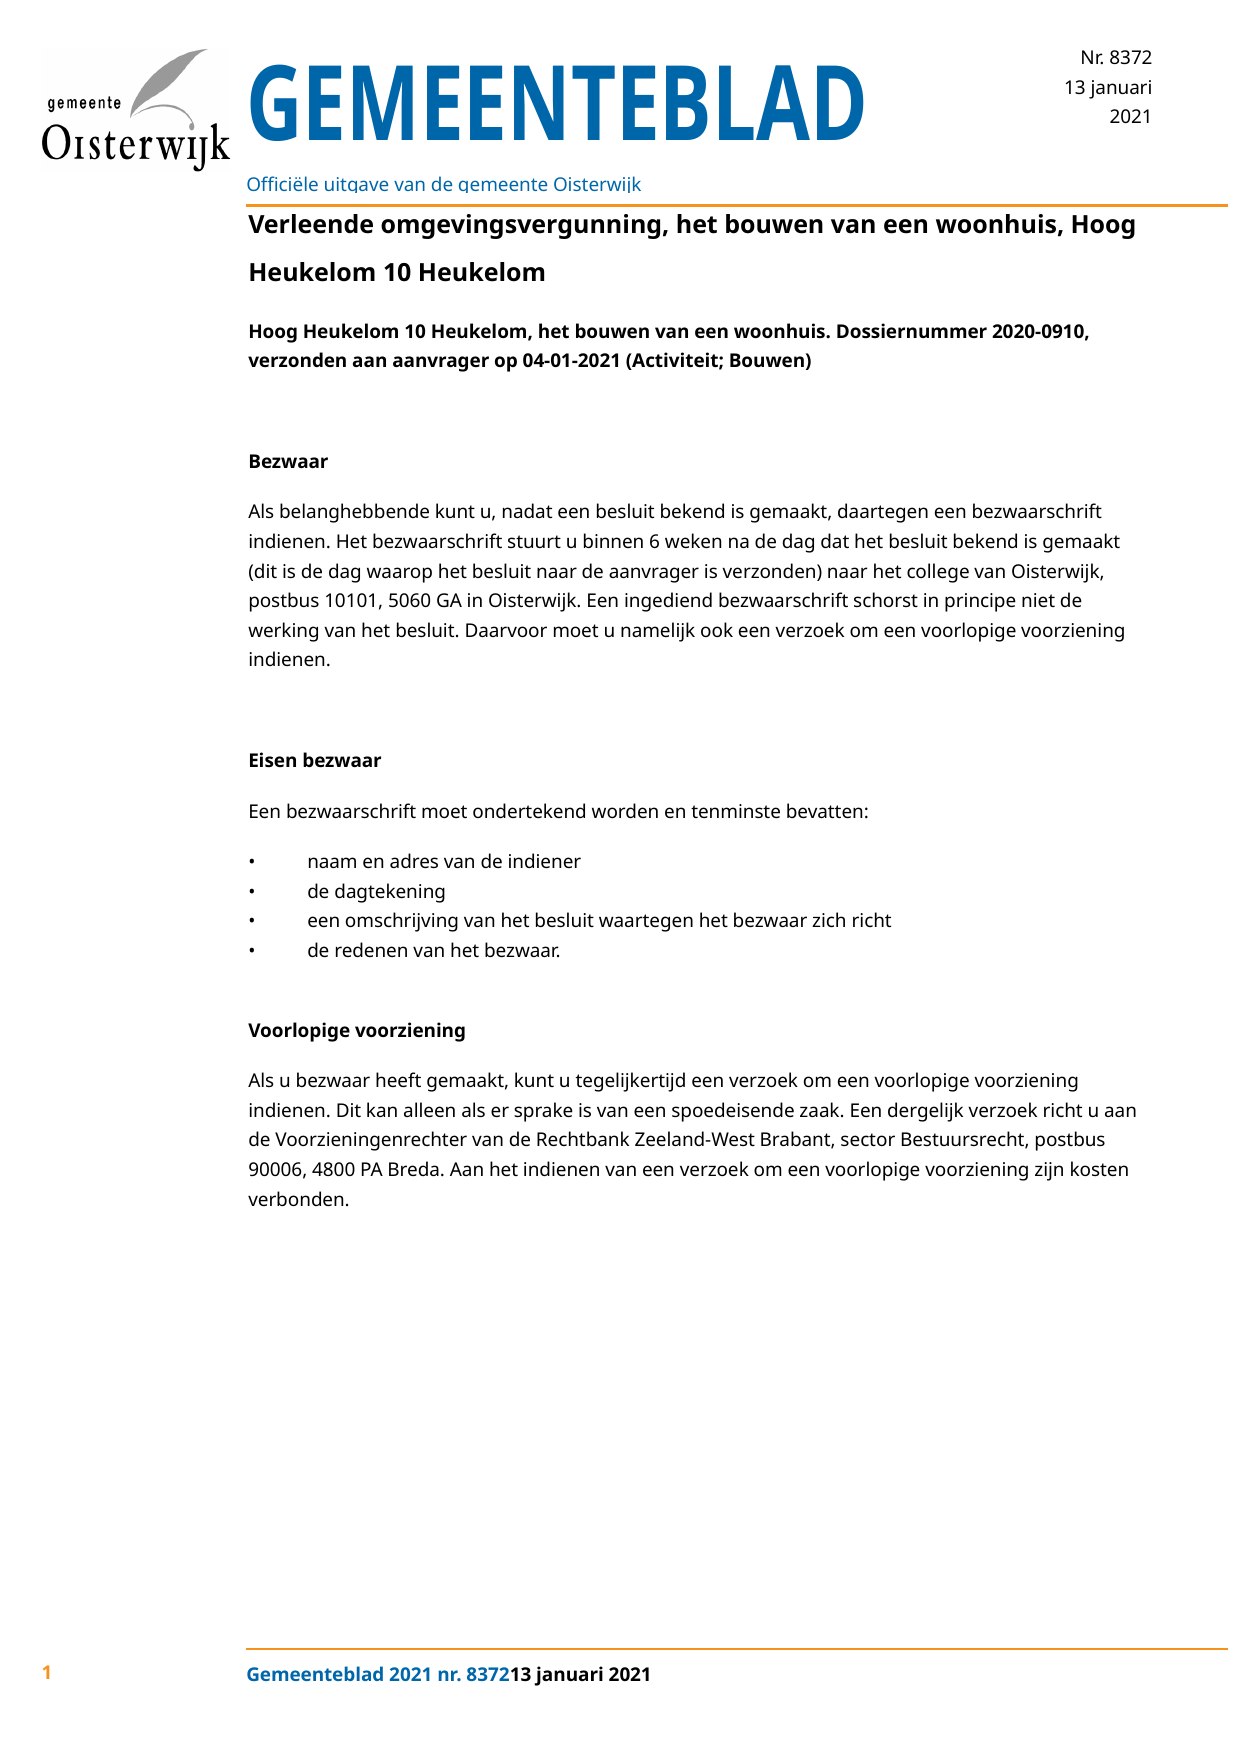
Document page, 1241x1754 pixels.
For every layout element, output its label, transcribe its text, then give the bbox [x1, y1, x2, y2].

list naam en adres van de indiener [248, 848, 1152, 874]
text Eisen bezwaar [248, 747, 1152, 773]
text Bezwaar [248, 448, 1152, 474]
text Als u bezwaar heeft gemaakt, kunt u tegelijkertijd een verzoek om een voorlopige voorziening indienen. Dit kan alleen als er sprake is van een spoedeisende zaak. Een dergelijk verzoek richt u aan de Voorzieningenrechter van de Rechtbank Zeeland-West Brabant, sector Bestuursrecht, postbus 90006, 4800 PA Breda. Aan het indienen van een verzoek om een voorlopige voorziening zijn kosten verbonden. [248, 1067, 1152, 1212]
list een omschrijving van het besluit waartegen het bezwaar zich richt [248, 907, 1152, 933]
list de redenen van het bezwaar. [248, 937, 1152, 963]
text Een bezwaarschrift moet ondertekend worden en tenminste bevatten: [248, 798, 1152, 824]
text Als belanghebbende kunt u, nadat een besluit bekend is gemaakt, daartegen een bezwaarschrift indienen. Het bezwaarschrift stuurt u binnen 6 weken na de dag dat het besluit bekend is gemaakt (dit is de dag waarop het besluit naar de aanvrager is verzonden) naar het college van Oisterwijk, postbus 10101, 5060 GA in Oisterwijk. Een ingediend bezwaarschrift schorst in principe niet de werking van het besluit. Daarvoor moet u namelijk ook een verzoek om een voorlopige voorziening indienen. [248, 499, 1152, 672]
text Voorlopige voorziening [248, 1017, 1152, 1043]
text Verleende omgevingsvergunning, het bouwen van een woonhuis, Hoog Heukelom 10 Heukelom [248, 207, 1152, 288]
list de dagtekening [248, 878, 1152, 904]
text Hoog Heukelom 10 Heukelom, het bouwen van een woonhuis. Dossiernummer 2020-0910, verzonden aan aanvrager op 04-01-2021 (Activiteit; Bouwen) [248, 318, 1152, 373]
picture [41, 47, 231, 172]
